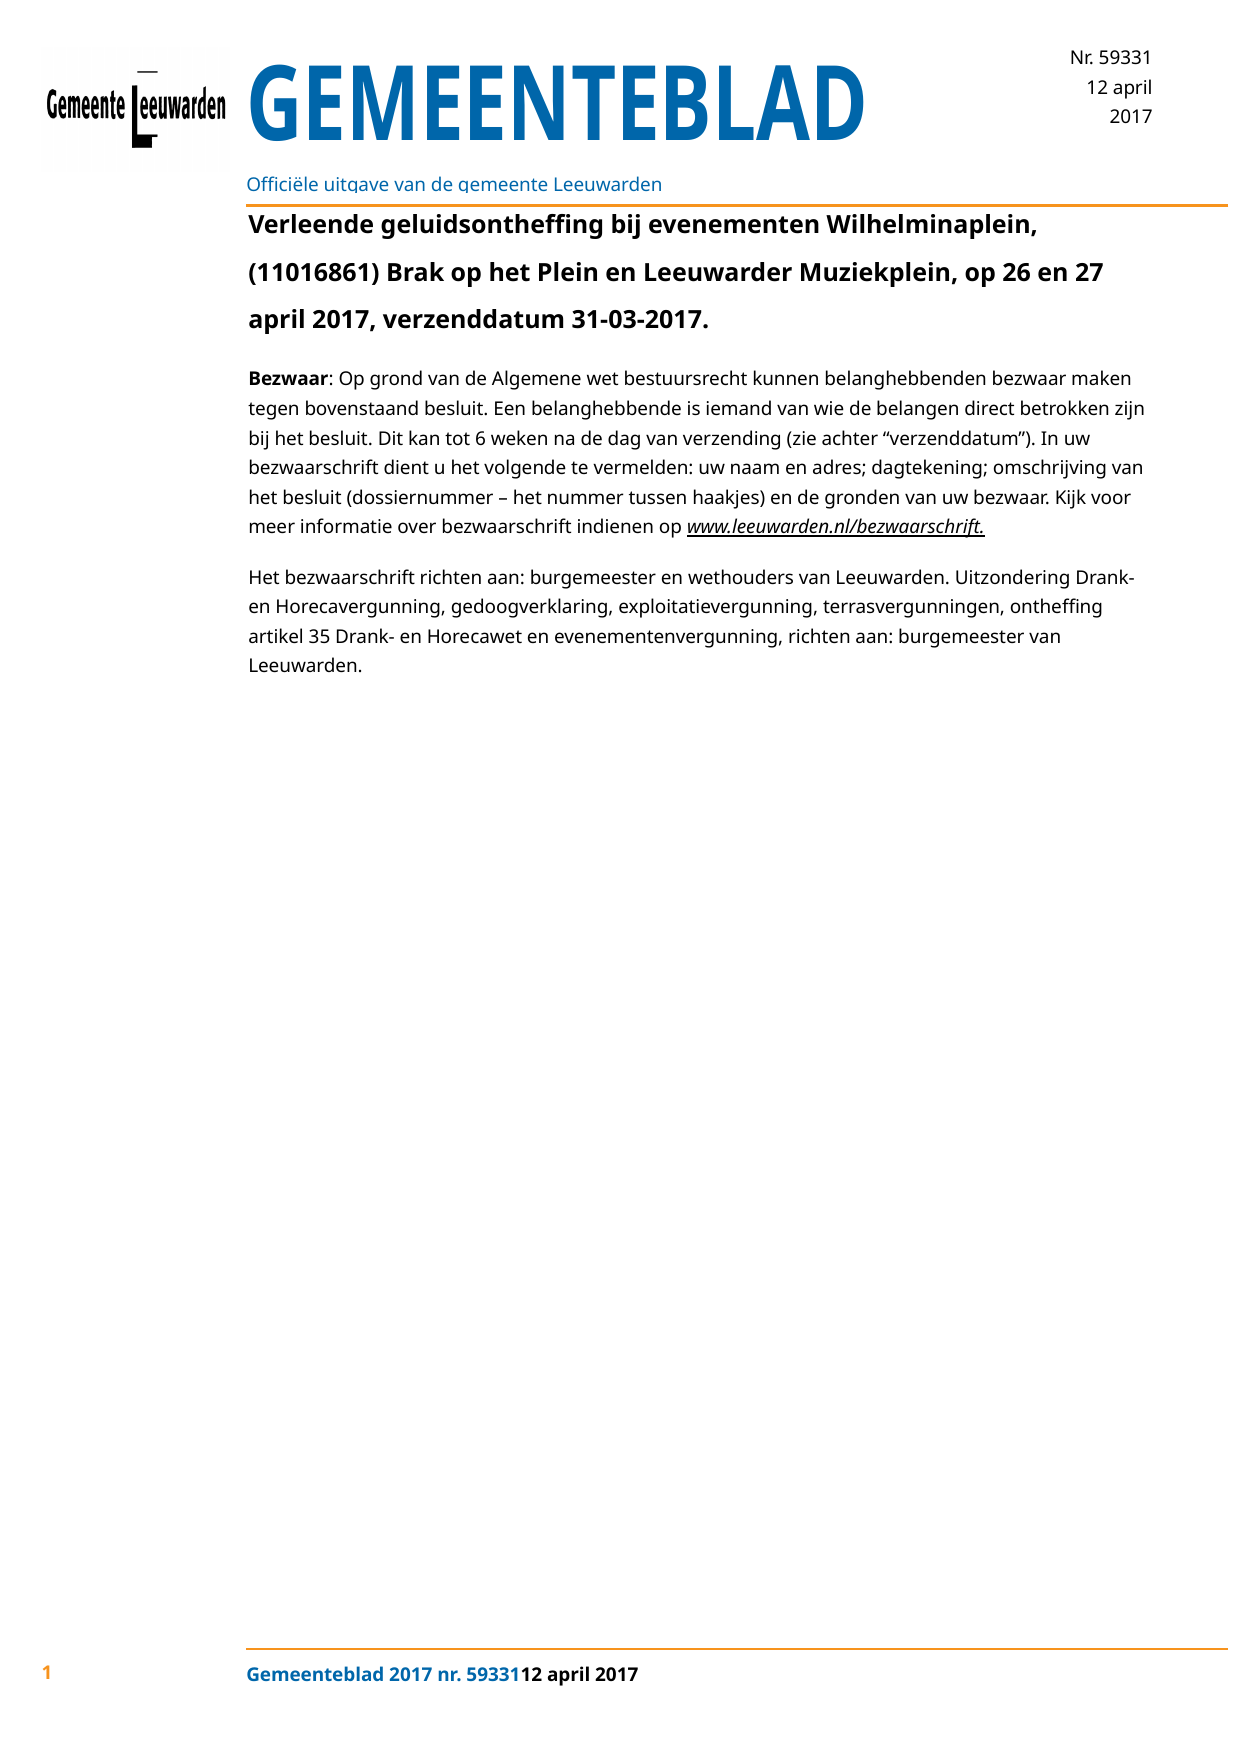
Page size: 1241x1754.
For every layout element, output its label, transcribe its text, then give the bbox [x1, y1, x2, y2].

text Verleende geluidsontheffing bij evenementen Wilhelminaplein, (11016861) Brak op het Plein en Leeuwarder Muziekplein, op 26 en 27 april 2017, verzenddatum 31-03-2017. [248, 207, 1152, 336]
picture [41, 47, 231, 172]
text Het bezwaarschrift richten aan: burgemeester en wethouders van Leeuwarden. Uitzondering Drank- en Horecavergunning, gedoogverklaring, exploitatievergunning, terrasvergunningen, ontheffing artikel 35 Drank- en Horecawet en evenementenvergunning, richten aan: burgemeester van Leeuwarden. [248, 564, 1152, 678]
text Bezwaar: Op grond van de Algemene wet bestuursrecht kunnen belanghebbenden bezwaar maken tegen bovenstaand besluit. Een belanghebbende is iemand van wie de belangen direct betrokken zijn bij het besluit. Dit kan tot 6 weken na de dag van verzending (zie achter “verzenddatum”). In uw bezwaarschrift dient u het volgende te vermelden: uw naam en adres; dagtekening; omschrijving van het besluit (dossiernummer – het nummer tussen haakjes) en de gronden van uw bezwaar. Kijk voor meer informatie over bezwaarschrift indienen op www.leeuwarden.nl/bezwaarschrift. [248, 366, 1152, 539]
